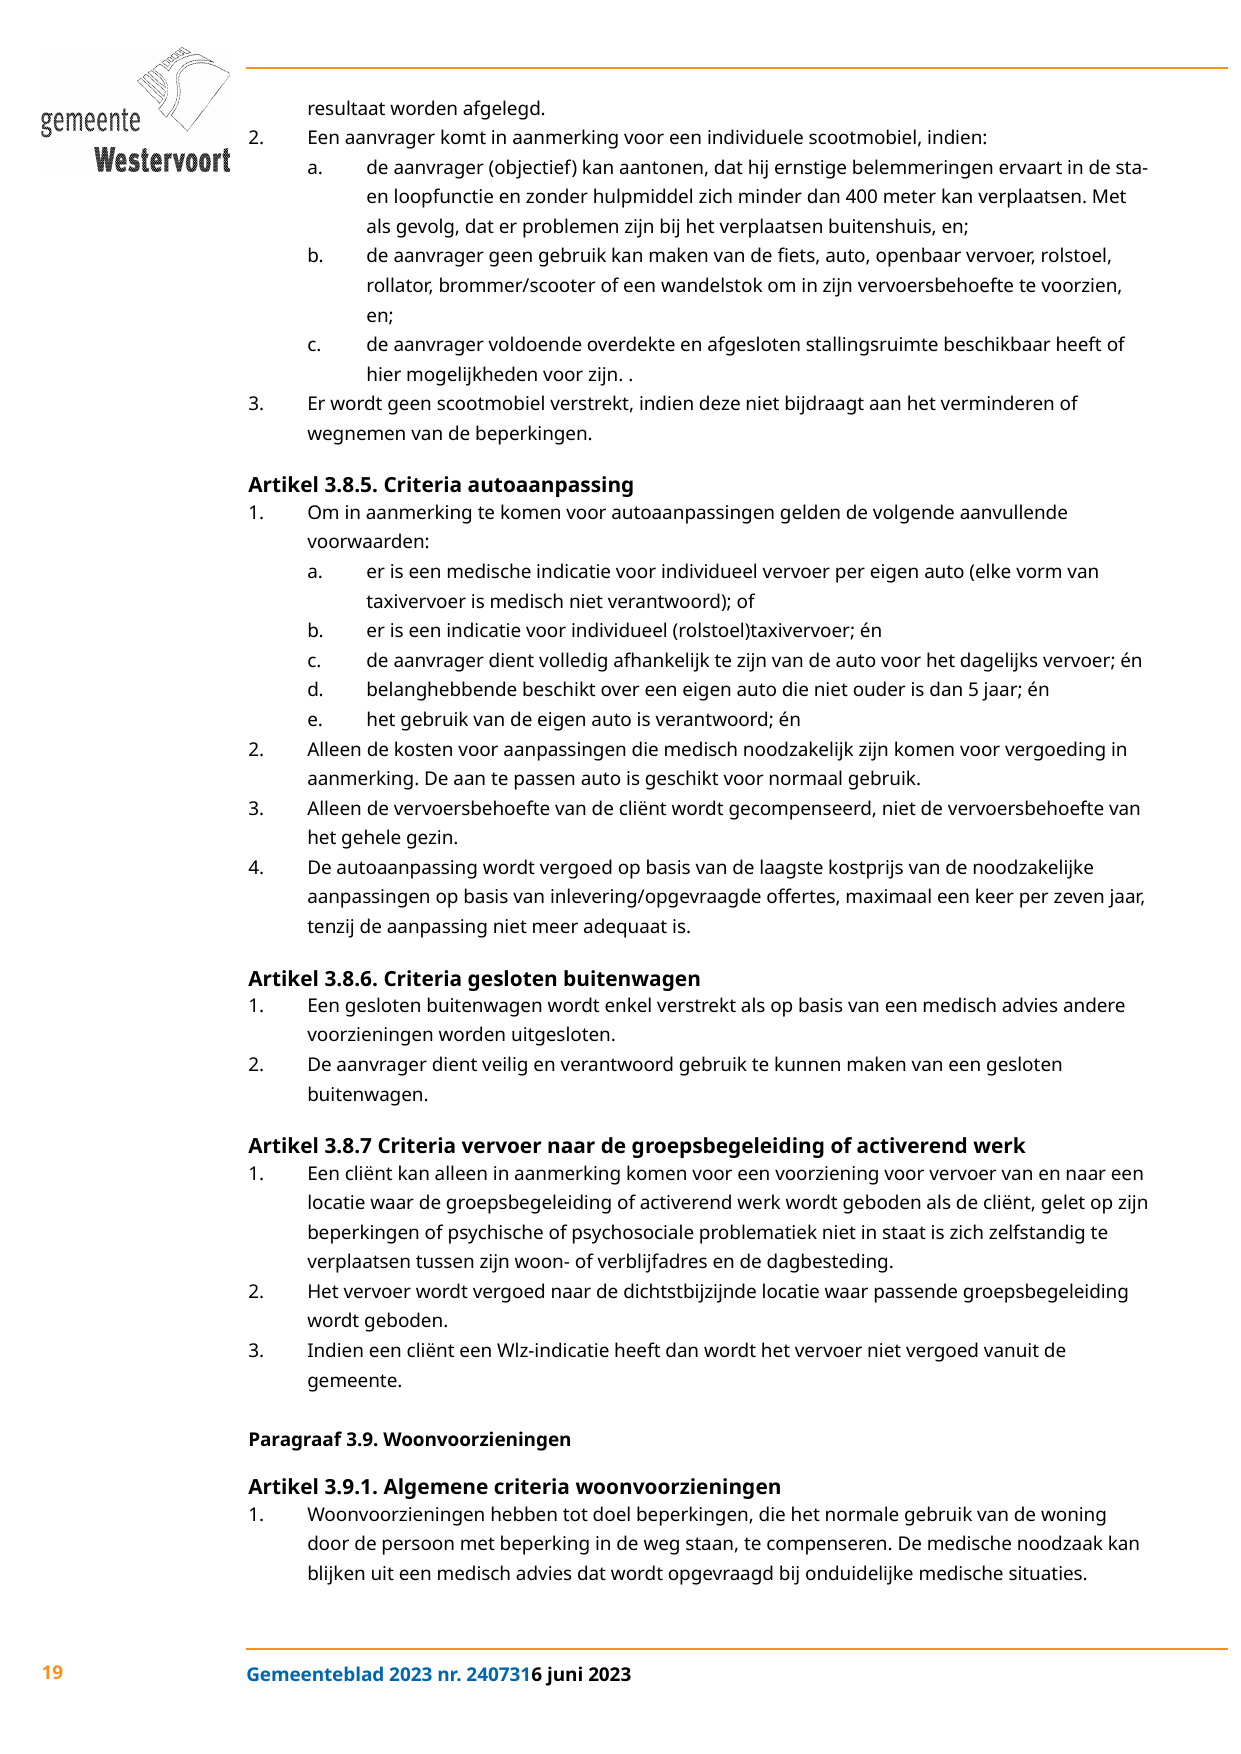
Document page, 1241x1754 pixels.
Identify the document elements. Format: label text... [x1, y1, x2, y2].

list Er wordt geen scootmobiel verstrekt, indien deze niet bijdraagt aan het verminderen of wegnemen van de beperkingen. [248, 391, 1152, 446]
list Om in aanmerking te komen voor autoaanpassingen gelden de volgende aanvullende voorwaarden: [248, 499, 1152, 554]
list belanghebbende beschikt over een eigen auto die niet ouder is dan 5 jaar; én [307, 677, 1152, 702]
list Alleen de vervoersbehoefte van de cliënt wordt gecompenseerd, niet de vervoersbehoefte van het gehele gezin. [248, 795, 1152, 850]
text Artikel 3.8.6. Criteria gesloten buitenwagen [248, 964, 1152, 992]
picture [41, 47, 231, 172]
list resultaat worden afgelegd. [248, 95, 1152, 121]
text Artikel 3.8.5. Criteria autoaanpassing [248, 471, 1152, 499]
list Woonvoorzieningen hebben tot doel beperkingen, die het normale gebruik van de woning door de persoon met beperking in de weg staan, te compenseren. De medische noodzaak kan blijken uit een medisch advies dat wordt opgevraagd bij onduidelijke medische situaties. [248, 1501, 1152, 1586]
list Een aanvrager komt in aanmerking voor een individuele scootmobiel, indien: [248, 124, 1152, 150]
list er is een medische indicatie voor individueel vervoer per eigen auto (elke vorm van taxivervoer is medisch niet verantwoord); of [307, 558, 1152, 613]
list Alleen de kosten voor aanpassingen die medisch noodzakelijk zijn komen voor vergoeding in aanmerking. De aan te passen auto is geschikt voor normaal gebruik. [248, 736, 1152, 791]
list de aanvrager geen gebruik kan maken van de fiets, auto, openbaar vervoer, rolstoel, rollator, brommer/scooter of een wandelstok om in zijn vervoersbehoefte te voorzien, en; [307, 243, 1152, 328]
list de aanvrager dient volledig afhankelijk te zijn van de auto voor het dagelijks vervoer; én [307, 647, 1152, 673]
text Artikel 3.9.1. Algemene criteria woonvoorzieningen [248, 1472, 1152, 1501]
list Een cliënt kan alleen in aanmerking komen voor een voorziening voor vervoer van en naar een locatie waar de groepsbegeleiding of activerend werk wordt geboden als de cliënt, gelet op zijn beperkingen of psychische of psychosociale problematiek niet in staat is zich zelfstandig te verplaatsen tussen zijn woon- of verblijfadres en de dagbesteding. [248, 1160, 1152, 1274]
list er is een indicatie voor individueel (rolstoel)taxivervoer; én [307, 617, 1152, 643]
text Artikel 3.8.7 Criteria vervoer naar de groepsbegeleiding of activerend werk [248, 1131, 1152, 1160]
list Het vervoer wordt vergoed naar de dichtstbijzijnde locatie waar passende groepsbegeleiding wordt geboden. [248, 1278, 1152, 1333]
text Paragraaf 3.9. Woonvoorzieningen [248, 1426, 1152, 1452]
list Indien een cliënt een Wlz-indicatie heeft dan wordt het vervoer niet vergoed vanuit de gemeente. [248, 1337, 1152, 1392]
list de aanvrager (objectief) kan aantonen, dat hij ernstige belemmeringen ervaart in de sta- en loopfunctie en zonder hulpmiddel zich minder dan 400 meter kan verplaatsen. Met als gevolg, dat er problemen zijn bij het verplaatsen buitenshuis, en; [307, 154, 1152, 239]
list De aanvrager dient veilig en verantwoord gebruik te kunnen maken van een gesloten buitenwagen. [248, 1051, 1152, 1107]
list het gebruik van de eigen auto is verantwoord; én [307, 706, 1152, 732]
list Een gesloten buitenwagen wordt enkel verstrekt als op basis van een medisch advies andere voorzieningen worden uitgesloten. [248, 992, 1152, 1047]
list de aanvrager voldoende overdekte en afgesloten stallingsruimte beschikbaar heeft of hier mogelijkheden voor zijn. . [307, 331, 1152, 387]
list De autoaanpassing wordt vergoed op basis van de laagste kostprijs van de noodzakelijke aanpassingen op basis van inlevering/opgevraagde offertes, maximaal een keer per zeven jaar, tenzij de aanpassing niet meer adequaat is. [248, 854, 1152, 939]
